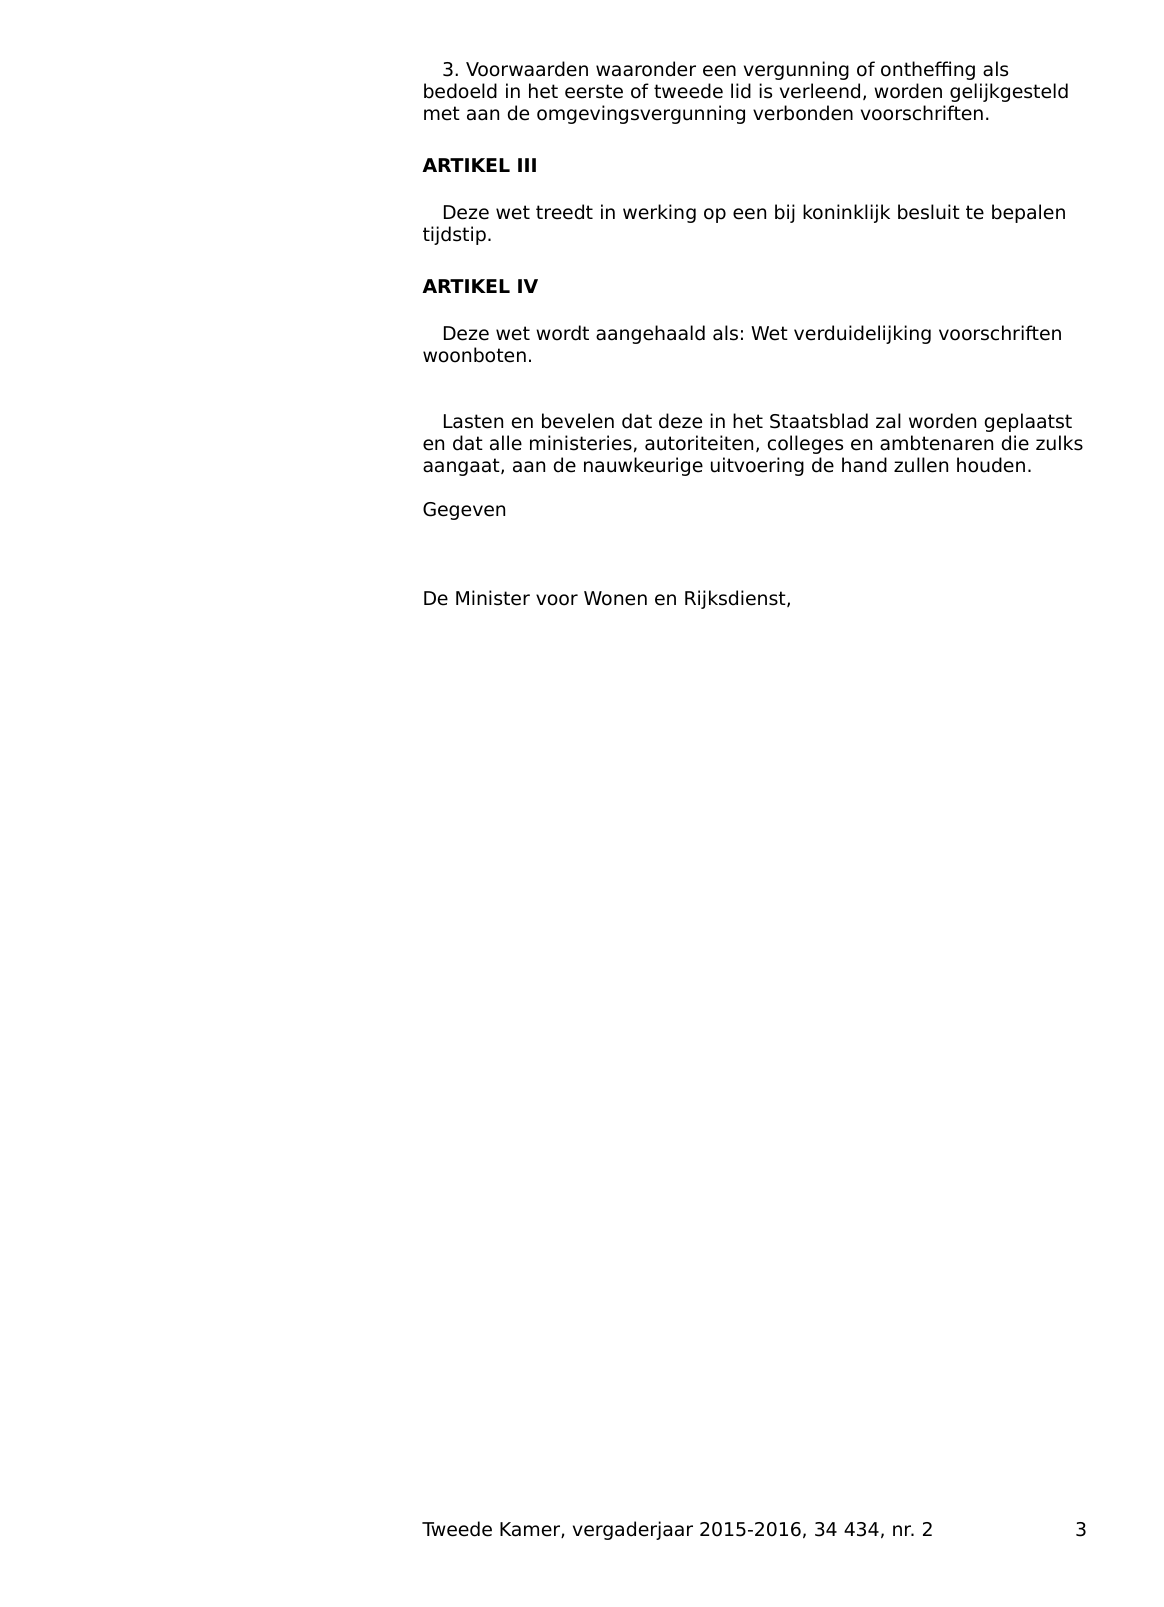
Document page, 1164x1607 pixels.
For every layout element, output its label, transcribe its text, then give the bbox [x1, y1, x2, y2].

text Deze wet treedt in werking op een bij koninklijk besluit te bepalen tijdstip. [422, 202, 1087, 246]
subtitle ARTIKEL III [422, 155, 1087, 177]
text De Minister voor Wonen en Rijksdienst, [422, 588, 1087, 610]
text Deze wet wordt aangehaald als: Wet verduidelijking voorschriften woonboten. [422, 323, 1087, 367]
text 3. Voorwaarden waaronder een vergunning of ontheffing als bedoeld in het eerste of tweede lid is verleend, worden gelijkgesteld met aan de omgevingsvergunning verbonden voorschriften. [422, 59, 1087, 125]
text Gegeven [422, 499, 1087, 521]
subtitle ARTIKEL IV [422, 276, 1087, 298]
text Lasten en bevelen dat deze in het Staatsblad zal worden geplaatst en dat alle ministeries, autoriteiten, colleges en ambtenaren die zulks aangaat, aan de nauwkeurige uitvoering de hand zullen houden. [422, 411, 1087, 477]
